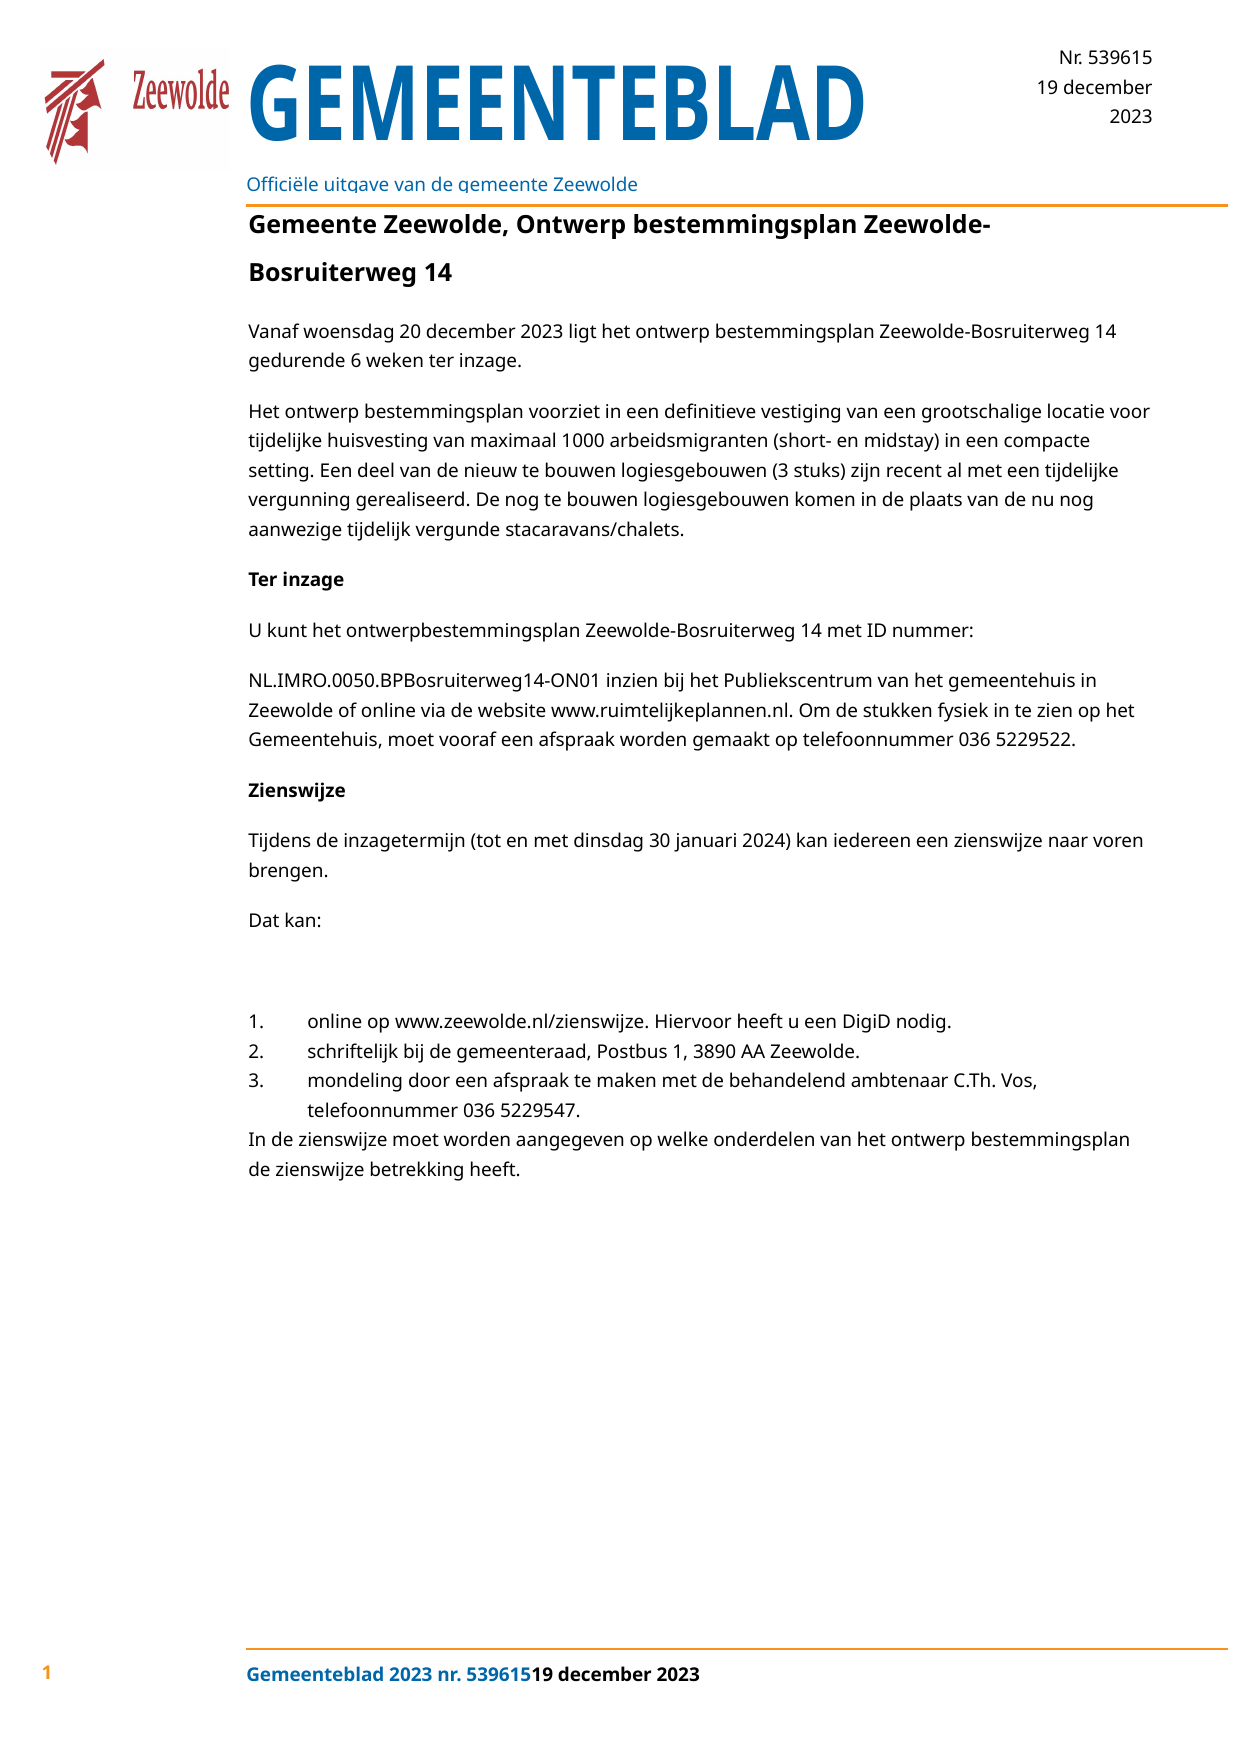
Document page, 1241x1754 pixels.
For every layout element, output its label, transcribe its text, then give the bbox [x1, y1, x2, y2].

text NL.IMRO.0050.BPBosruiterweg14-ON01 inzien bij het Publiekscentrum van het gemeentehuis in Zeewolde of online via de website www.ruimtelijkeplannen.nl. Om de stukken fysiek in te zien op het Gemeentehuis, moet vooraf een afspraak worden gemaakt op telefoonnummer 036 5229522. [248, 667, 1152, 752]
text In de zienswijze moet worden aangegeven op welke onderdelen van het ontwerp bestemmingsplan de zienswijze betrekking heeft. [248, 1127, 1152, 1182]
text Zienswijze [248, 777, 1152, 803]
text Tijdens de inzagetermijn (tot en met dinsdag 30 januari 2024) kan iedereen een zienswijze naar voren brengen. [248, 827, 1152, 883]
text Het ontwerp bestemmingsplan voorziet in een definitieve vestiging van een grootschalige locatie voor tijdelijke huisvesting van maximaal 1000 arbeidsmigranten (short- en midstay) in een compacte setting. Een deel van de nieuw te bouwen logiesgebouwen (3 stuks) zijn recent al met een tijdelijke vergunning gerealiseerd. De nog te bouwen logiesgebouwen komen in de plaats van de nu nog aanwezige tijdelijk vergunde stacaravans/chalets. [248, 398, 1152, 542]
list mondeling door een afspraak te maken met de behandelend ambtenaar C.Th. Vos, telefoonnummer 036 5229547. [248, 1067, 1152, 1123]
list online op www.zeewolde.nl/zienswijze. Hiervoor heeft u een DigiD nodig. [248, 1008, 1152, 1034]
text Gemeente Zeewolde, Ontwerp bestemmingsplan Zeewolde-Bosruiterweg 14 [248, 207, 1152, 288]
text U kunt het ontwerpbestemmingsplan Zeewolde-Bosruiterweg 14 met ID nummer: [248, 617, 1152, 643]
text Dat kan: [248, 907, 1152, 933]
text Vanaf woensdag 20 december 2023 ligt het ontwerp bestemmingsplan Zeewolde-Bosruiterweg 14 gedurende 6 weken ter inzage. [248, 318, 1152, 373]
text Ter inzage [248, 567, 1152, 592]
list schriftelijk bij de gemeenteraad, Postbus 1, 3890 AA Zeewolde. [248, 1038, 1152, 1064]
picture [41, 47, 231, 172]
